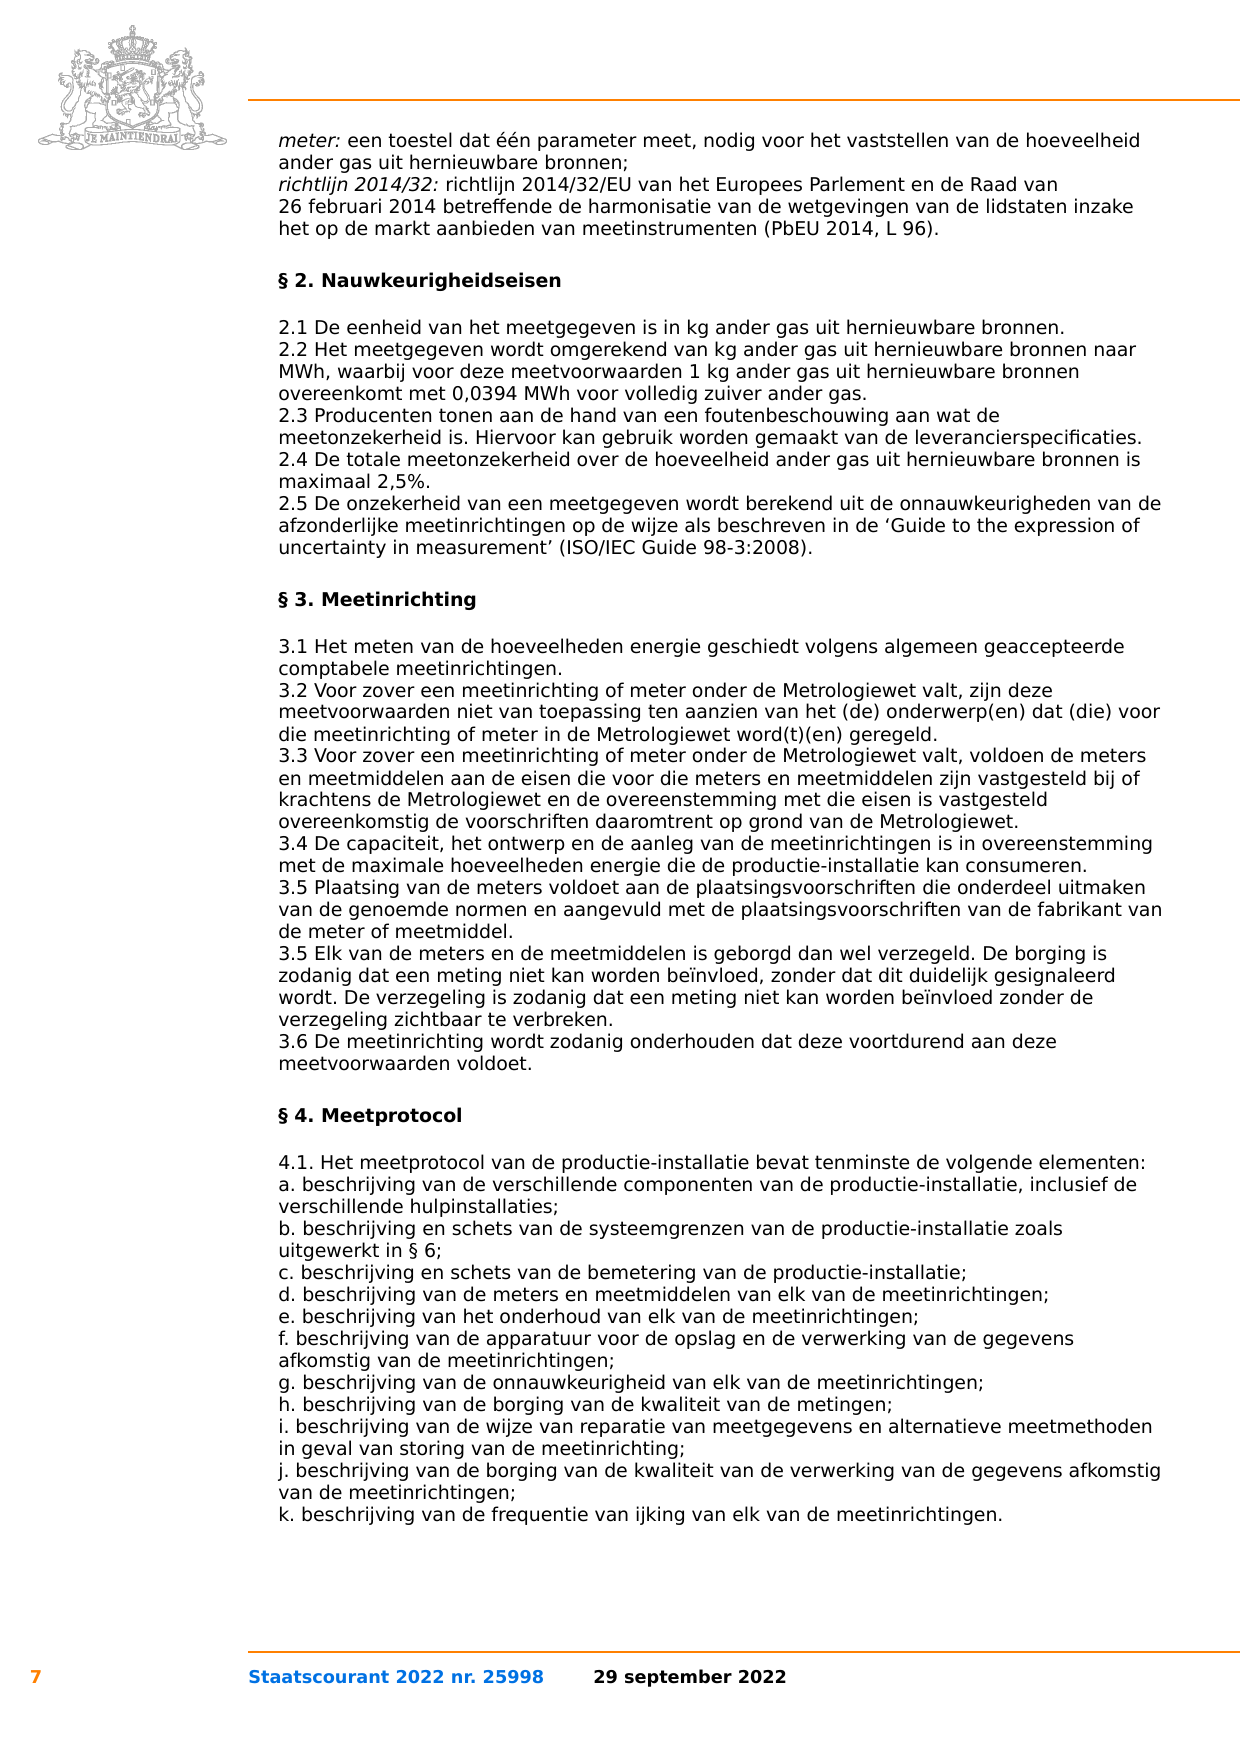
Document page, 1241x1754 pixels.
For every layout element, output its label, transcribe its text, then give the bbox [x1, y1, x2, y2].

text h. beschrijving van de borging van de kwaliteit van de metingen; [278, 1394, 1163, 1416]
text k. beschrijving van de frequentie van ijking van elk van de meetinrichtingen. [278, 1504, 1163, 1526]
text meter: een toestel dat één parameter meet, nodig voor het vaststellen van de hoeveelheid ander gas uit hernieuwbare bronnen; [278, 130, 1163, 174]
text 3.2 Voor zover een meetinrichting of meter onder de Metrologiewet valt, zijn deze meetvoorwaarden niet van toepassing ten aanzien van het (de) onderwerp(en) dat (die) voor die meetinrichting of meter in de Metrologiewet word(t)(en) geregeld. [278, 679, 1163, 745]
subtitle § 3. Meetinrichting [278, 588, 1163, 611]
text 3.3 Voor zover een meetinrichting of meter onder de Metrologiewet valt, voldoen de meters en meetmiddelen aan de eisen die voor die meters en meetmiddelen zijn vastgesteld bij of krachtens de Metrologiewet en de overeenstemming met die eisen is vastgesteld overeenkomstig de voorschriften daaromtrent op grond van de Metrologiewet. [278, 745, 1163, 833]
subtitle § 4. Meetprotocol [278, 1105, 1163, 1127]
text f. beschrijving van de apparatuur voor de opslag en de verwerking van de gegevens afkomstig van de meetinrichtingen; [278, 1328, 1163, 1372]
text 2.5 De onzekerheid van een meetgegeven wordt berekend uit de onnauwkeurigheden van de afzonderlijke meetinrichtingen op de wijze als beschreven in de ‘Guide to the expression of uncertainty in measurement’ (ISO/IEC Guide 98-3:2008). [278, 493, 1163, 558]
text j. beschrijving van de borging van de kwaliteit van de verwerking van de gegevens afkomstig van de meetinrichtingen; [278, 1460, 1163, 1504]
text i. beschrijving van de wijze van reparatie van meetgegevens en alternatieve meetmethoden in geval van storing van de meetinrichting; [278, 1416, 1163, 1460]
text b. beschrijving en schets van de systeemgrenzen van de productie-installatie zoals uitgewerkt in § 6; [278, 1218, 1163, 1262]
text 2.3 Producenten tonen aan de hand van een foutenbeschouwing aan wat de meetonzekerheid is. Hiervoor kan gebruik worden gemaakt van de leverancierspecificaties. [278, 405, 1163, 449]
text 3.1 Het meten van de hoeveelheden energie geschiedt volgens algemeen geaccepteerde comptabele meetinrichtingen. [278, 636, 1163, 679]
text a. beschrijving van de verschillende componenten van de productie-installatie, inclusief de verschillende hulpinstallaties; [278, 1174, 1163, 1218]
picture [38, 25, 227, 150]
text g. beschrijving van de onnauwkeurigheid van elk van de meetinrichtingen; [278, 1372, 1163, 1394]
text 3.6 De meetinrichting wordt zodanig onderhouden dat deze voortdurend aan deze meetvoorwaarden voldoet. [278, 1031, 1163, 1075]
text 3.5 Plaatsing van de meters voldoet aan de plaatsingsvoorschriften die onderdeel uitmaken van de genoemde normen en aangevuld met de plaatsingsvoorschriften van de fabrikant van de meter of meetmiddel. [278, 877, 1163, 943]
text d. beschrijving van de meters en meetmiddelen van elk van de meetinrichtingen; [278, 1284, 1163, 1306]
text richtlijn 2014/32: richtlijn 2014/32/EU van het Europees Parlement en de Raad van 26 februari 2014 betreffende de harmonisatie van de wetgevingen van de lidstaten inzake het op de markt aanbieden van meetinstrumenten (PbEU 2014, L 96). [278, 174, 1163, 240]
subtitle § 2. Nauwkeurigheidseisen [278, 270, 1163, 292]
text 3.4 De capaciteit, het ontwerp en de aanleg van de meetinrichtingen is in overeenstemming met de maximale hoeveelheden energie die de productie-installatie kan consumeren. [278, 833, 1163, 877]
text c. beschrijving en schets van de bemetering van de productie-installatie; [278, 1262, 1163, 1284]
text 4.1. Het meetprotocol van de productie-installatie bevat tenminste de volgende elementen: [278, 1152, 1163, 1174]
text 2.4 De totale meetonzekerheid over de hoeveelheid ander gas uit hernieuwbare bronnen is maximaal 2,5%. [278, 449, 1163, 493]
text 2.2 Het meetgegeven wordt omgerekend van kg ander gas uit hernieuwbare bronnen naar MWh, waarbij voor deze meetvoorwaarden 1 kg ander gas uit hernieuwbare bronnen overeenkomt met 0,0394 MWh voor volledig zuiver ander gas. [278, 339, 1163, 405]
text 3.5 Elk van de meters en de meetmiddelen is geborgd dan wel verzegeld. De borging is zodanig dat een meting niet kan worden beïnvloed, zonder dat dit duidelijk gesignaleerd wordt. De verzegeling is zodanig dat een meting niet kan worden beïnvloed zonder de verzegeling zichtbaar te verbreken. [278, 943, 1163, 1031]
text e. beschrijving van het onderhoud van elk van de meetinrichtingen; [278, 1306, 1163, 1328]
text 2.1 De eenheid van het meetgegeven is in kg ander gas uit hernieuwbare bronnen. [278, 317, 1163, 339]
